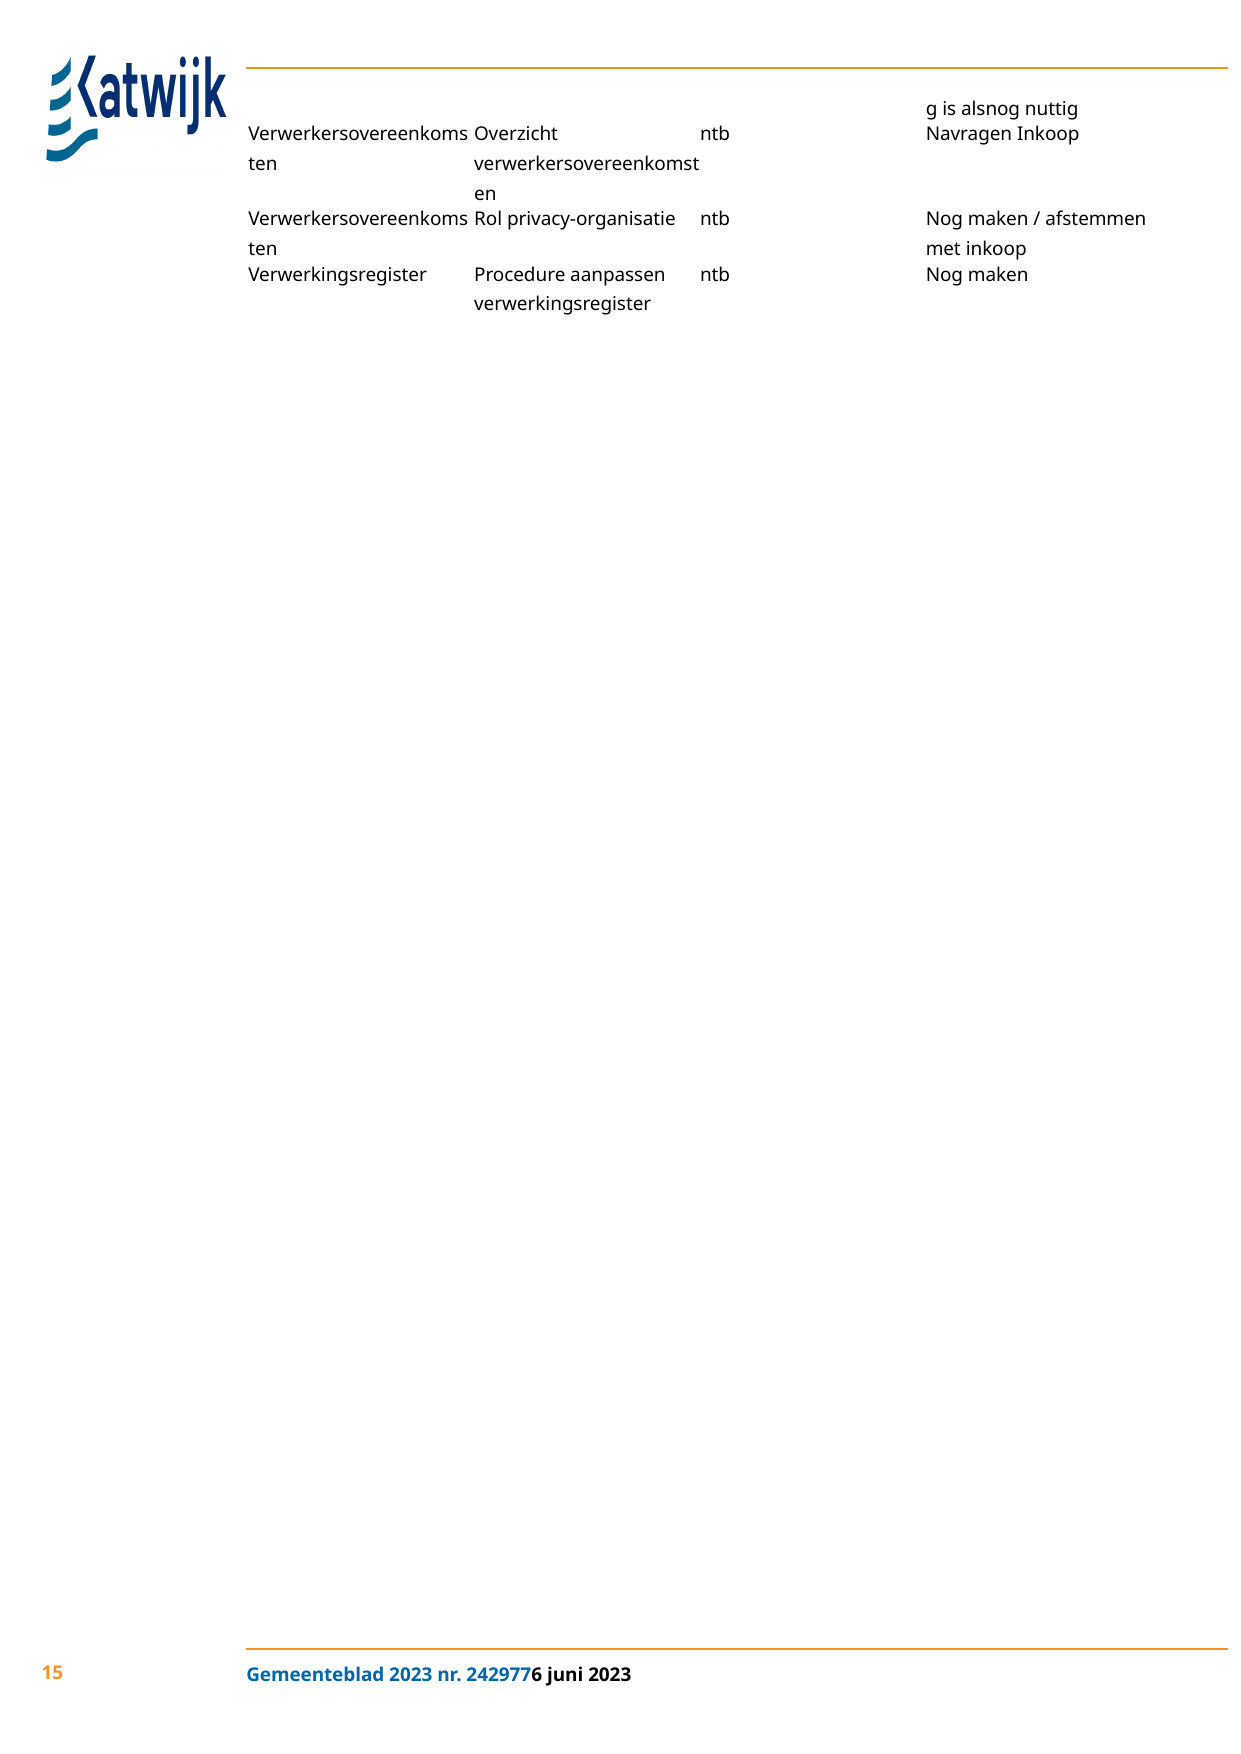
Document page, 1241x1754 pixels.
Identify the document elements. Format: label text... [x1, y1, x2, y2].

table_cell Navragen Inkoop [926, 121, 1152, 205]
table_cell [248, 95, 474, 121]
table_cell Nog maken / afstemmen met inkoop [926, 205, 1152, 261]
table_cell ntb [700, 121, 926, 205]
picture [41, 47, 231, 172]
table_cell ntb [700, 205, 926, 261]
table_cell Verwerkingsregister [248, 261, 474, 316]
table_cell Rol privacy-organisatie [474, 205, 700, 261]
table_cell Overzicht verwerkersovereenkomsten [474, 121, 700, 205]
table_cell g is alsnog nuttig [926, 95, 1152, 121]
table_cell Nog maken [926, 261, 1152, 316]
table_cell [474, 95, 700, 121]
table_cell Verwerkersovereenkomsten [248, 121, 474, 205]
table_cell [700, 95, 926, 121]
table_cell ntb [700, 261, 926, 316]
table_cell Procedure aanpassen verwerkingsregister [474, 261, 700, 316]
table_cell Verwerkersovereenkomsten [248, 205, 474, 261]
